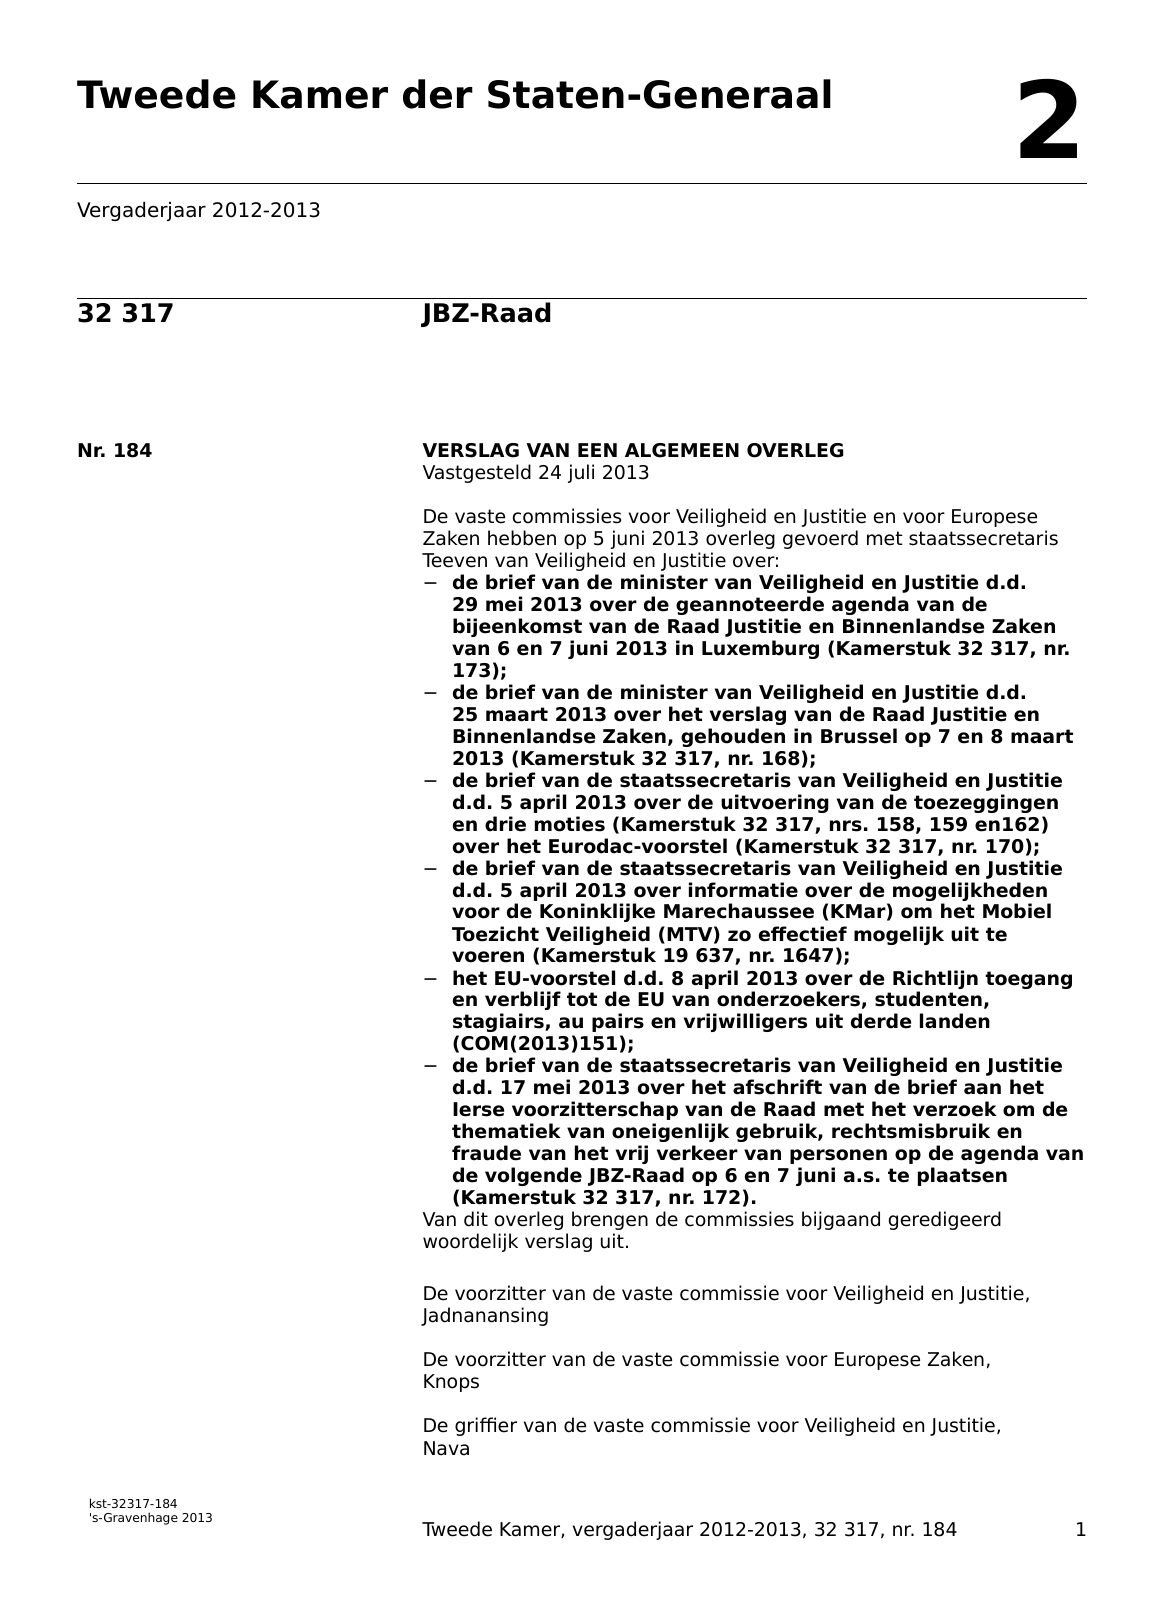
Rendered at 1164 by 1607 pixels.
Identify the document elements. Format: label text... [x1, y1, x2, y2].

text De voorzitter van de vaste commissie voor Europese Zaken, Knops [422, 1349, 1087, 1393]
text − de brief van de minister van Veiligheid en Justitie d.d. 25 maart 2013 over het verslag van de Raad Justitie en Binnenlandse Zaken, gehouden in Brussel op 7 en 8 maart 2013 (Kamerstuk 32 317, nr. 168); [422, 682, 1087, 769]
table_header 2 [886, 59, 1087, 183]
text − de brief van de staatssecretaris van Veiligheid en Justitie d.d. 5 april 2013 over informatie over de mogelijkheden voor de Koninklijke Marechaussee (KMar) om het Mobiel Toezicht Veiligheid (MTV) zo effectief mogelijk uit te voeren (Kamerstuk 19 637, nr. 1647); [422, 857, 1087, 967]
text Vastgesteld 24 juli 2013 [422, 462, 1087, 484]
table_cell Vergaderjaar 2012-2013 [77, 184, 1087, 298]
text De griffier van de vaste commissie voor Veiligheid en Justitie, Nava [422, 1415, 1087, 1459]
text 's-Gravenhage 2013 [88, 1511, 323, 1525]
text Van dit overleg brengen de commissies bijgaand geredigeerd woordelijk verslag uit. [422, 1209, 1087, 1253]
subtitle Nr. 184 VERSLAG VAN EEN ALGEMEEN OVERLEG [77, 440, 1087, 462]
text − het EU-voorstel d.d. 8 april 2013 over de Richtlijn toegang en verblijf tot de EU van onderzoekers, studenten, stagiairs, au pairs en vrijwilligers uit derde landen (COM(2013)151); [422, 967, 1087, 1055]
text De voorzitter van de vaste commissie voor Veiligheid en Justitie, Jadnanansing [422, 1283, 1087, 1327]
text De vaste commissies voor Veiligheid en Justitie en voor Europese Zaken hebben op 5 juni 2013 overleg gevoerd met staatssecretaris Teeven van Veiligheid en Justitie over: [422, 506, 1087, 572]
subtitle 32 317 JBZ-Raad [77, 299, 1087, 329]
text kst-32317-184 [88, 1497, 323, 1511]
text − de brief van de minister van Veiligheid en Justitie d.d. 29 mei 2013 over de geannoteerde agenda van de bijeenkomst van de Raad Justitie en Binnenlandse Zaken van 6 en 7 juni 2013 in Luxemburg (Kamerstuk 32 317, nr. 173); [422, 572, 1087, 682]
text − de brief van de staatssecretaris van Veiligheid en Justitie d.d. 17 mei 2013 over het afschrift van de brief aan het Ierse voorzitterschap van de Raad met het verzoek om de thematiek van oneigenlijk gebruik, rechtsmisbruik en fraude van het vrij verkeer van personen op de agenda van de volgende JBZ-Raad op 6 en 7 juni a.s. te plaatsen (Kamerstuk 32 317, nr. 172). [422, 1055, 1087, 1209]
table_header Tweede Kamer der Staten-Generaal [77, 59, 886, 183]
text − de brief van de staatssecretaris van Veiligheid en Justitie d.d. 5 april 2013 over de uitvoering van de toezeggingen en drie moties (Kamerstuk 32 317, nrs. 158, 159 en162) over het Eurodac-voorstel (Kamerstuk 32 317, nr. 170); [422, 769, 1087, 857]
